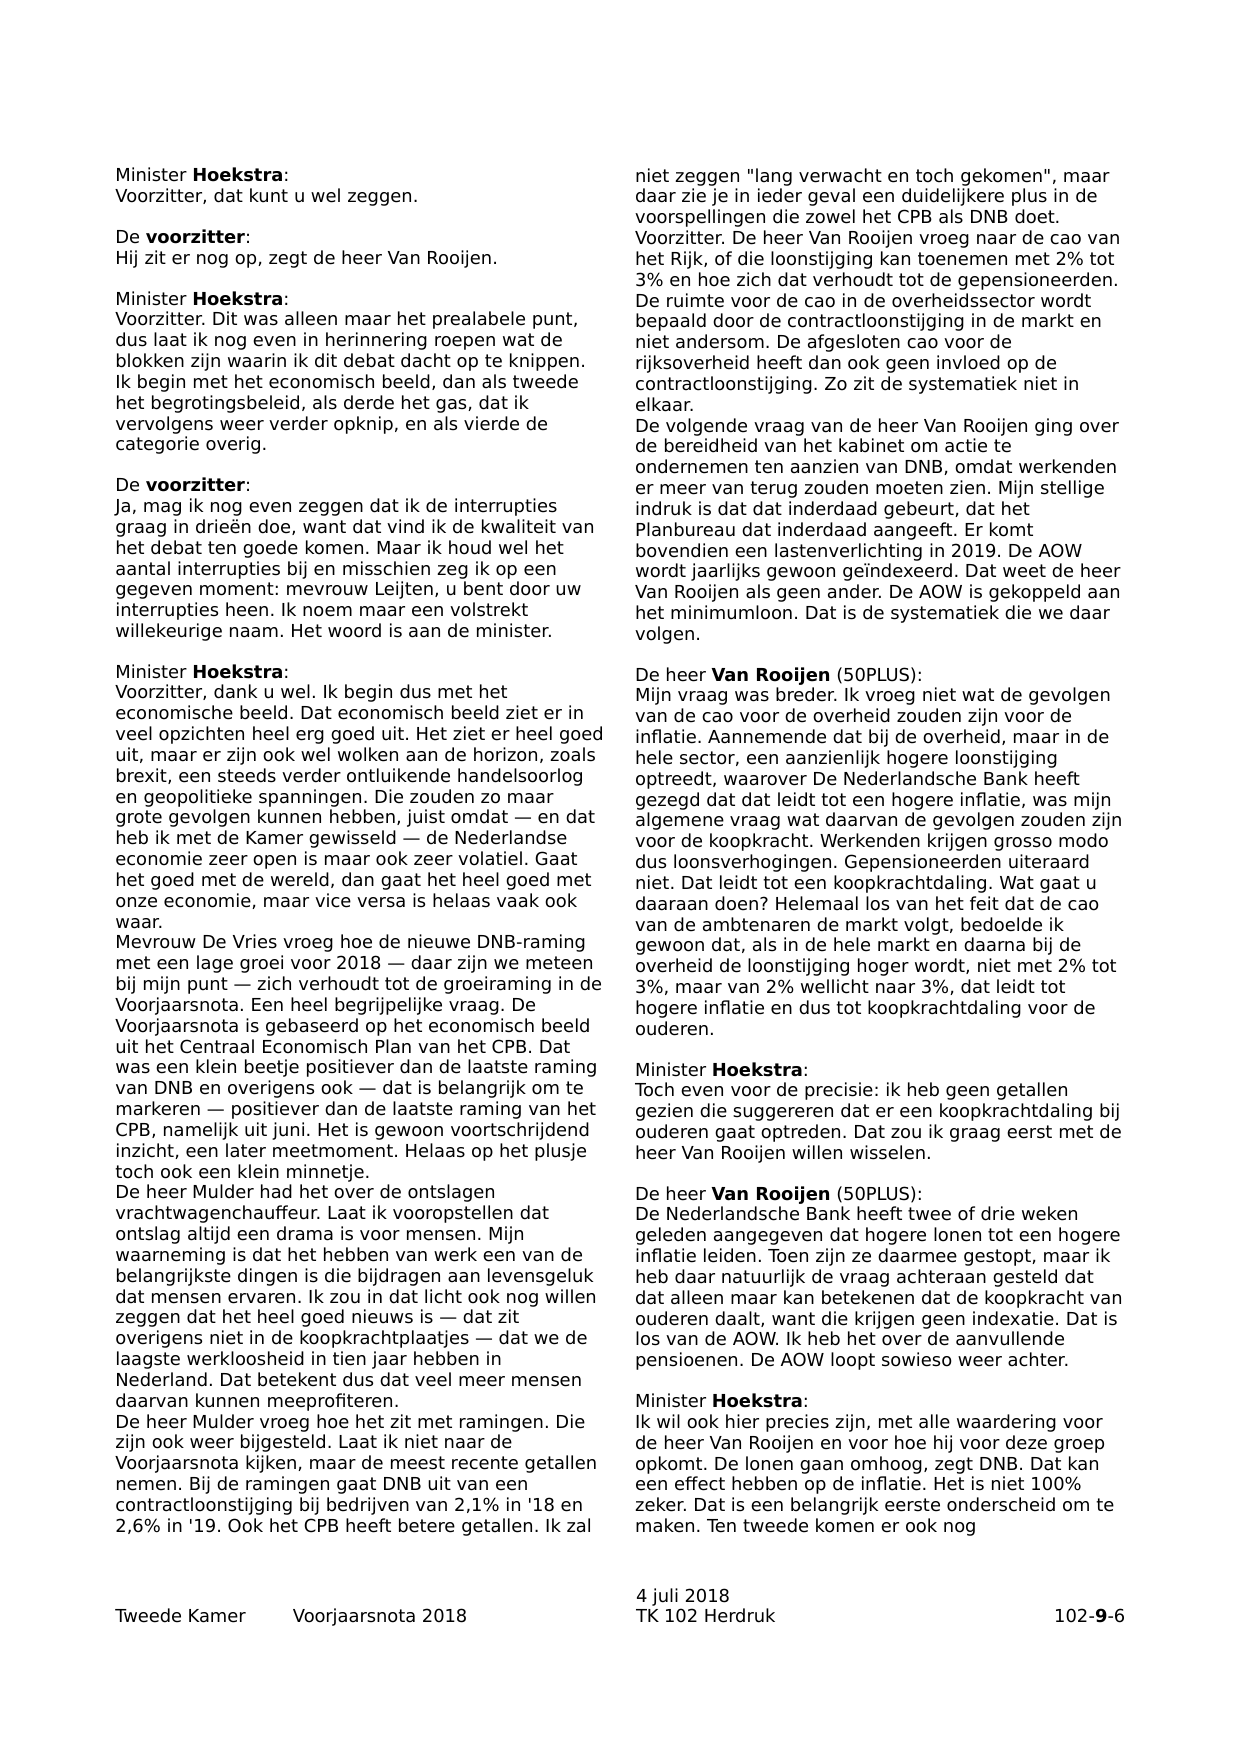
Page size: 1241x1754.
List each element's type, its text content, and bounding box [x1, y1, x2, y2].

text De heer Mulder vroeg hoe het zit met ramingen. Die zijn ook weer bijgesteld. Laat ik niet naar de Voorjaarsnota kijken, maar de meest recente getallen nemen. Bij de ramingen gaat DNB uit van een contractloonstijging bij bedrijven van 2,1% in '18 en 2,6% in '19. Ook het CPB heeft betere getallen. Ik zal [115, 1411, 605, 1536]
text Voorzitter. Dit was alleen maar het prealabele punt, dus laat ik nog even in herinnering roepen wat de blokken zijn waarin ik dit debat dacht op te knippen. Ik begin met het economisch beeld, dan als tweede het begrotingsbeleid, als derde het gas, dat ik vervolgens weer verder opknip, en als vierde de categorie overig. [115, 309, 605, 455]
text De voorzitter: [115, 227, 605, 248]
text Ja, mag ik nog even zeggen dat ik de interrupties graag in drieën doe, want dat vind ik de kwaliteit van het debat ten goede komen. Maar ik houd wel het aantal interrupties bij en misschien zeg ik op een gegeven moment: mevrouw Leijten, u bent door uw interrupties heen. Ik noem maar een volstrekt willekeurige naam. Het woord is aan de minister. [115, 496, 605, 642]
text Toch even voor de precisie: ik heb geen getallen gezien die suggereren dat er een koopkrachtdaling bij ouderen gaat optreden. Dat zou ik graag eerst met de heer Van Rooijen willen wisselen. [635, 1080, 1125, 1163]
text Voorzitter. De heer Van Rooijen vroeg naar de cao van het Rijk, of die loonstijging kan toenemen met 2% tot 3% en hoe zich dat verhoudt tot de gepensioneerden. De ruimte voor de cao in de overheidssector wordt bepaald door de contractloonstijging in de markt en niet andersom. De afgesloten cao voor de rijksoverheid heeft dan ook geen invloed op de contractloonstijging. Zo zit de systematiek niet in elkaar. [635, 228, 1125, 415]
text Mijn vraag was breder. Ik vroeg niet wat de gevolgen van de cao voor de overheid zouden zijn voor de inflatie. Aannemende dat bij de overheid, maar in de hele sector, een aanzienlijk hogere loonstijging optreedt, waarover De Nederlandsche Bank heeft gezegd dat dat leidt tot een hogere inflatie, was mijn algemene vraag wat daarvan de gevolgen zouden zijn voor de koopkracht. Werkenden krijgen grosso modo dus loonsverhogingen. Gepensioneerden uiteraard niet. Dat leidt tot een koopkrachtdaling. Wat gaat u daaraan doen? Helemaal los van het feit dat de cao van de ambtenaren de markt volgt, bedoelde ik gewoon dat, als in de hele markt en daarna bij de overheid de loonstijging hoger wordt, niet met 2% tot 3%, maar van 2% wellicht naar 3%, dat leidt tot hogere inflatie en dus tot koopkrachtdaling voor de ouderen. [635, 685, 1125, 1039]
text Voorzitter, dat kunt u wel zeggen. [115, 186, 605, 207]
text Minister Hoekstra: [115, 662, 605, 682]
text De voorzitter: [115, 475, 605, 496]
text De Nederlandsche Bank heeft twee of drie weken geleden aangegeven dat hogere lonen tot een hogere inflatie leiden. Toen zijn ze daarmee gestopt, maar ik heb daar natuurlijk de vraag achteraan gesteld dat dat alleen maar kan betekenen dat de koopkracht van ouderen daalt, want die krijgen geen indexatie. Dat is los van de AOW. Ik heb het over de aanvullende pensioenen. De AOW loopt sowieso weer achter. [635, 1204, 1125, 1371]
text Mevrouw De Vries vroeg hoe de nieuwe DNB-raming met een lage groei voor 2018 — daar zijn we meteen bij mijn punt — zich verhoudt tot de groeiraming in de Voorjaarsnota. Een heel begrijpelijke vraag. De Voorjaarsnota is gebaseerd op het economisch beeld uit het Centraal Economisch Plan van het CPB. Dat was een klein beetje positiever dan de laatste raming van DNB en overigens ook — dat is belangrijk om te markeren — positiever dan de laatste raming van het CPB, namelijk uit juni. Het is gewoon voortschrijdend inzicht, een later meetmoment. Helaas op het plusje toch ook een klein minnetje. [115, 932, 605, 1182]
text Ik wil ook hier precies zijn, met alle waardering voor de heer Van Rooijen en voor hoe hij voor deze groep opkomt. De lonen gaan omhoog, zegt DNB. Dat kan een effect hebben op de inflatie. Het is niet 100% zeker. Dat is een belangrijk eerste onderscheid om te maken. Ten tweede komen er ook nog [635, 1412, 1125, 1537]
text De heer Van Rooijen (50PLUS): [635, 664, 1125, 685]
text De heer Mulder had het over de ontslagen vrachtwagenchauffeur. Laat ik vooropstellen dat ontslag altijd een drama is voor mensen. Mijn waarneming is dat het hebben van werk een van de belangrijkste dingen is die bijdragen aan levensgeluk dat mensen ervaren. Ik zou in dat licht ook nog willen zeggen dat het heel goed nieuws is — dat zit overigens niet in de koopkrachtplaatjes — dat we de laagste werkloosheid in tien jaar hebben in Nederland. Dat betekent dus dat veel meer mensen daarvan kunnen meeprofiteren. [115, 1182, 605, 1411]
text Minister Hoekstra: [115, 288, 605, 309]
text niet zeggen "lang verwacht en toch gekomen", maar daar zie je in ieder geval een duidelijkere plus in de voorspellingen die zowel het CPB als DNB doet. [635, 165, 1125, 228]
text Minister Hoekstra: [635, 1059, 1125, 1080]
text De volgende vraag van de heer Van Rooijen ging over de bereidheid van het kabinet om actie te ondernemen ten aanzien van DNB, omdat werkenden er meer van terug zouden moeten zien. Mijn stellige indruk is dat dat inderdaad gebeurt, dat het Planbureau dat inderdaad aangeeft. Er komt bovendien een lastenverlichting in 2019. De AOW wordt jaarlijks gewoon geïndexeerd. Dat weet de heer Van Rooijen als geen ander. De AOW is gekoppeld aan het minimumloon. Dat is de systematiek die we daar volgen. [635, 415, 1125, 644]
text Minister Hoekstra: [635, 1391, 1125, 1412]
text Voorzitter, dank u wel. Ik begin dus met het economische beeld. Dat economisch beeld ziet er in veel opzichten heel erg goed uit. Het ziet er heel goed uit, maar er zijn ook wel wolken aan de horizon, zoals brexit, een steeds verder ontluikende handelsoorlog en geopolitieke spanningen. Die zouden zo maar grote gevolgen kunnen hebben, juist omdat — en dat heb ik met de Kamer gewisseld — de Nederlandse economie zeer open is maar ook zeer volatiel. Gaat het goed met de wereld, dan gaat het heel goed met onze economie, maar vice versa is helaas vaak ook waar. [115, 682, 605, 932]
text De heer Van Rooijen (50PLUS): [635, 1183, 1125, 1204]
text Minister Hoekstra: [115, 165, 605, 186]
text Hij zit er nog op, zegt de heer Van Rooijen. [115, 248, 605, 268]
